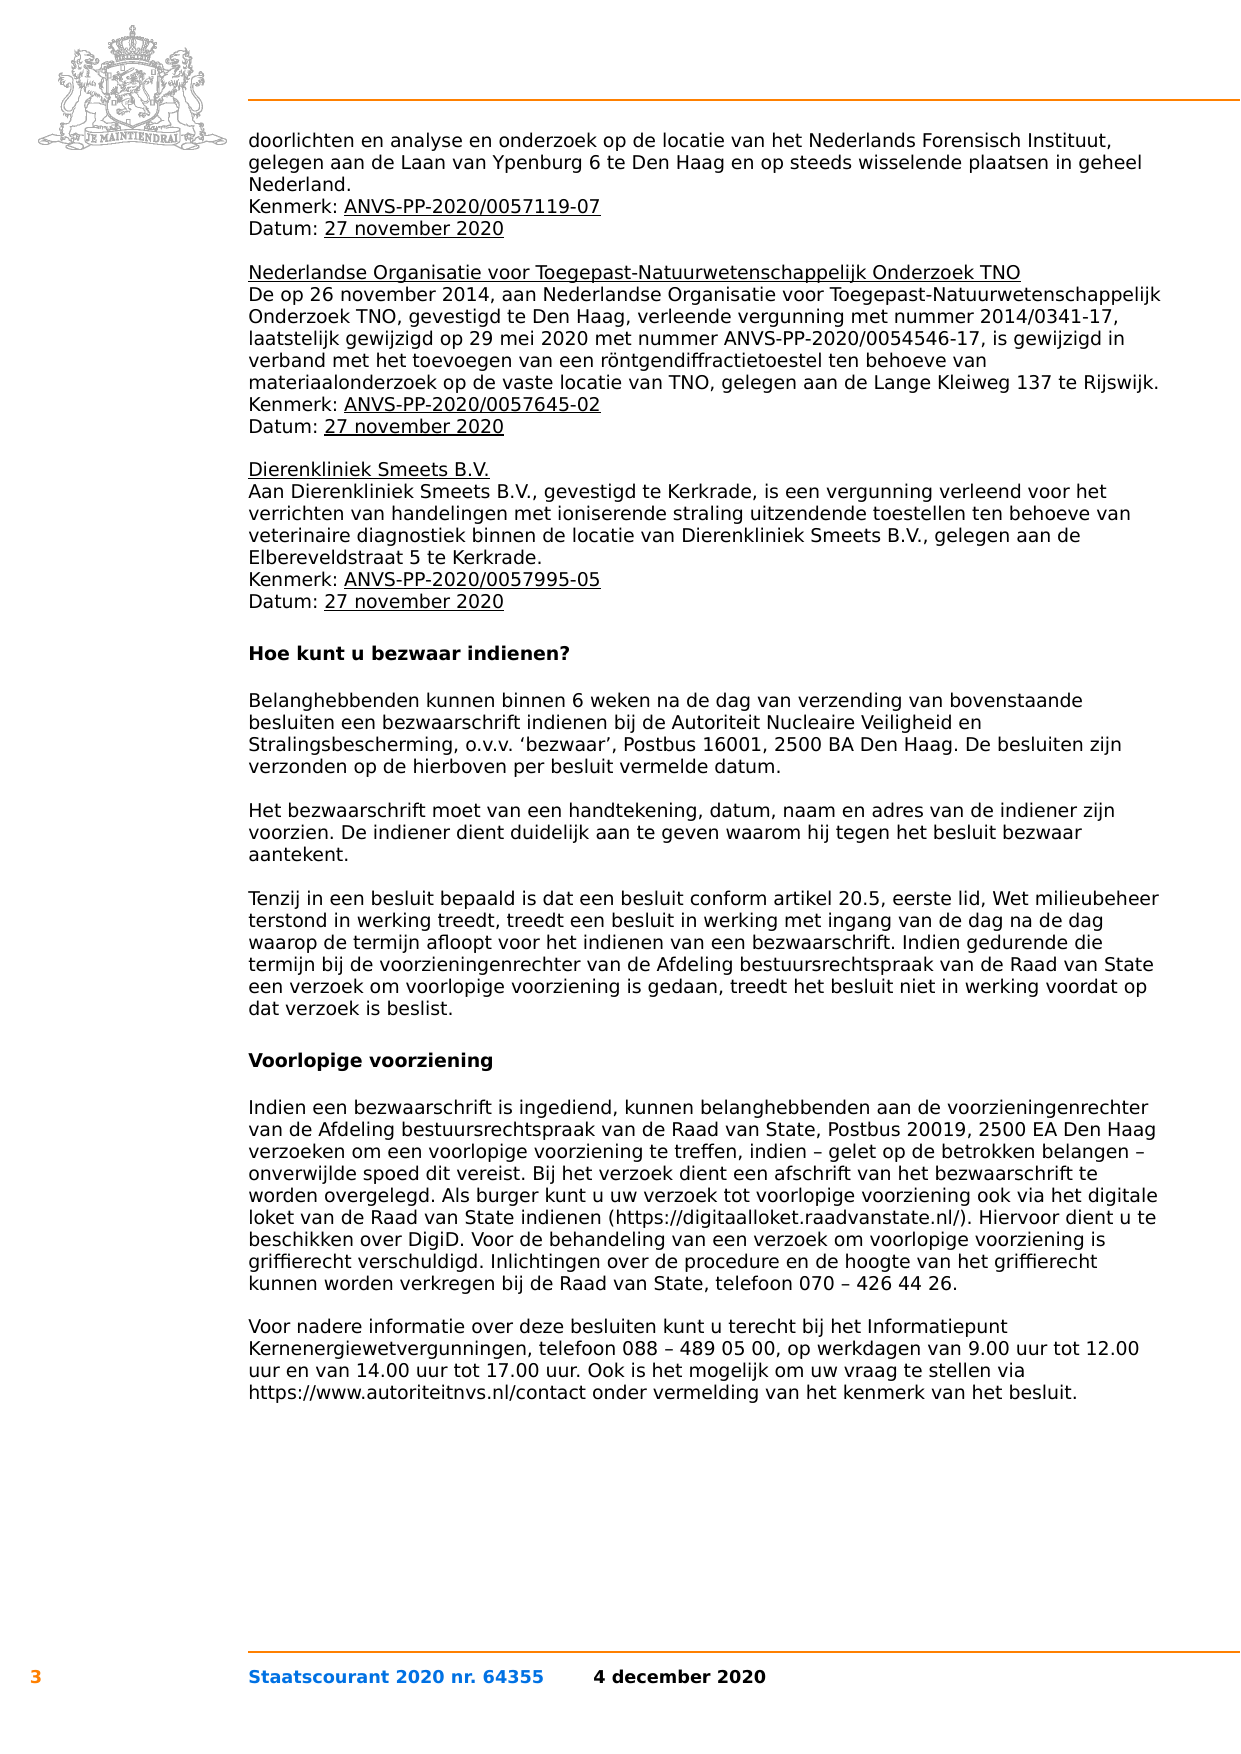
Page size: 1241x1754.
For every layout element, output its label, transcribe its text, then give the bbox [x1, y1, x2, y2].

picture [38, 25, 227, 150]
text Dierenkliniek Smeets B.V. [248, 459, 1163, 481]
text Indien een bezwaarschrift is ingediend, kunnen belanghebbenden aan de voorzieningenrechter van de Afdeling bestuursrechtspraak van de Raad van State, Postbus 20019, 2500 EA Den Haag verzoeken om een voorlopige voorziening te treffen, indien – gelet op de betrokken belangen – onverwijlde spoed dit vereist. Bij het verzoek dient een afschrift van het bezwaarschrift te worden overgelegd. Als burger kunt u uw verzoek tot voorlopige voorziening ook via het digitale loket van de Raad van State indienen (https://digitaalloket.raadvanstate.nl/). Hiervoor dient u te beschikken over DigiD. Voor de behandeling van een verzoek om voorlopige voorziening is griffierecht verschuldigd. Inlichtingen over de procedure en de hoogte van het griffierecht kunnen worden verkregen bij de Raad van State, telefoon 070 – 426 44 26. [248, 1097, 1163, 1294]
text Kenmerk: ANVS-PP-2020/0057119-07 [248, 196, 1163, 218]
text Kenmerk: ANVS-PP-2020/0057645-02 [248, 393, 1163, 416]
text Datum: 27 november 2020 [248, 591, 1163, 613]
text Het bezwaarschrift moet van een handtekening, datum, naam en adres van de indiener zijn voorzien. De indiener dient duidelijk aan te geven waarom hij tegen het besluit bezwaar aantekent. [248, 800, 1163, 866]
text Nederlandse Organisatie voor Toegepast-Natuurwetenschappelijk Onderzoek TNO [248, 262, 1163, 284]
text Voor nadere informatie over deze besluiten kunt u terecht bij het Informatiepunt Kernenergiewetvergunningen, telefoon 088 – 489 05 00, op werkdagen van 9.00 uur tot 12.00 uur en van 14.00 uur tot 17.00 uur. Ook is het mogelijk om uw vraag te stellen via https://www.autoriteitnvs.nl/contact onder vermelding van het kenmerk van het besluit. [248, 1316, 1163, 1404]
subtitle Voorlopige voorziening [248, 1050, 1163, 1072]
text Datum: 27 november 2020 [248, 218, 1163, 240]
text Tenzij in een besluit bepaald is dat een besluit conform artikel 20.5, eerste lid, Wet milieubeheer terstond in werking treedt, treedt een besluit in werking met ingang van de dag na de dag waarop de termijn afloopt voor het indienen van een bezwaarschrift. Indien gedurende die termijn bij de voorzieningenrechter van de Afdeling bestuursrechtspraak van de Raad van State een verzoek om voorlopige voorziening is gedaan, treedt het besluit niet in werking voordat op dat verzoek is beslist. [248, 888, 1163, 1020]
text De op 26 november 2014, aan Nederlandse Organisatie voor Toegepast-Natuurwetenschappelijk Onderzoek TNO, gevestigd te Den Haag, verleende vergunning met nummer 2014/0341-17, laatstelijk gewijzigd op 29 mei 2020 met nummer ANVS-PP-2020/0054546-17, is gewijzigd in verband met het toevoegen van een röntgendiffractietoestel ten behoeve van materiaalonderzoek op de vaste locatie van TNO, gelegen aan de Lange Kleiweg 137 te Rijswijk. [248, 284, 1163, 393]
subtitle Hoe kunt u bezwaar indienen? [248, 643, 1163, 665]
text Aan Dierenkliniek Smeets B.V., gevestigd te Kerkrade, is een vergunning verleend voor het verrichten van handelingen met ioniserende straling uitzendende toestellen ten behoeve van veterinaire diagnostiek binnen de locatie van Dierenkliniek Smeets B.V., gelegen aan de Elbereveldstraat 5 te Kerkrade. [248, 481, 1163, 569]
text doorlichten en analyse en onderzoek op de locatie van het Nederlands Forensisch Instituut, gelegen aan de Laan van Ypenburg 6 te Den Haag en op steeds wisselende plaatsen in geheel Nederland. [248, 130, 1163, 196]
text Kenmerk: ANVS-PP-2020/0057995-05 [248, 569, 1163, 591]
text Datum: 27 november 2020 [248, 416, 1163, 437]
text Belanghebbenden kunnen binnen 6 weken na de dag van verzending van bovenstaande besluiten een bezwaarschrift indienen bij de Autoriteit Nucleaire Veiligheid en Stralingsbescherming, o.v.v. ‘bezwaar’, Postbus 16001, 2500 BA Den Haag. De besluiten zijn verzonden op de hierboven per besluit vermelde datum. [248, 690, 1163, 778]
